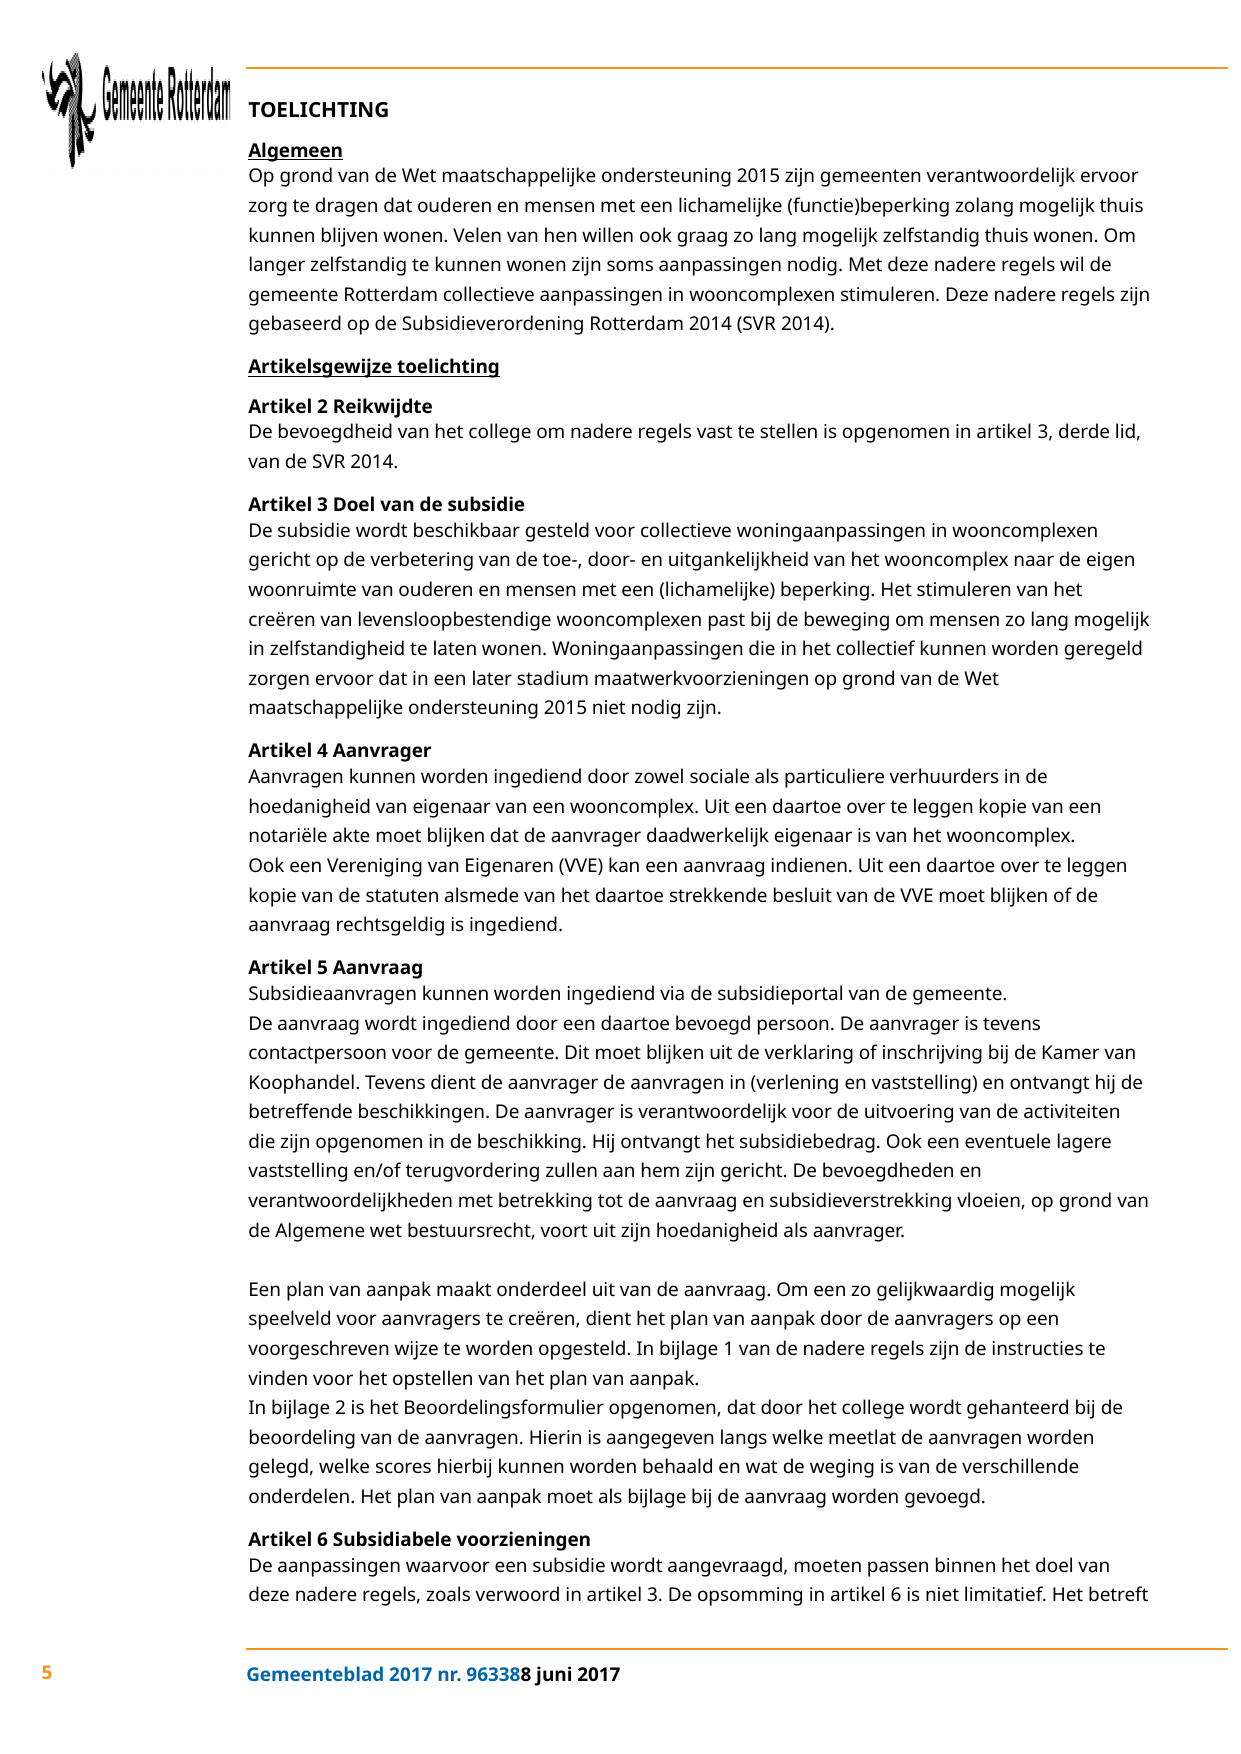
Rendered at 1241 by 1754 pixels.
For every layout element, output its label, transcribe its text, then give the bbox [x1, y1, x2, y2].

text Subsidieaanvragen kunnen worden ingediend via de subsidieportal van de gemeente. [248, 980, 1152, 1006]
text Artikel 5 Aanvraag [248, 954, 1152, 980]
text Algemeen [248, 137, 1152, 163]
text In bijlage 2 is het Beoordelingsformulier opgenomen, dat door het college wordt gehanteerd bij de beoordeling van de aanvragen. Hierin is aangegeven langs welke meetlat de aanvragen worden gelegd, welke scores hierbij kunnen worden behaald en wat de weging is van de verschillende onderdelen. Het plan van aanpak moet als bijlage bij de aanvraag worden gevoegd. [248, 1394, 1152, 1509]
text Artikelsgewijze toelichting [248, 354, 1152, 379]
picture [41, 47, 231, 172]
text Ook een Vereniging van Eigenaren (VVE) kan een aanvraag indienen. Uit een daartoe over te leggen kopie van de statuten alsmede van het daartoe strekkende besluit van de VVE moet blijken of de aanvraag rechtsgeldig is ingediend. [248, 852, 1152, 937]
text Een plan van aanpak maakt onderdeel uit van de aanvraag. Om een zo gelijkwaardig mogelijk speelveld voor aanvragers te creëren, dient het plan van aanpak door de aanvragers op een voorgeschreven wijze te worden opgesteld. In bijlage 1 van de nadere regels zijn de instructies te vinden voor het opstellen van het plan van aanpak. [248, 1276, 1152, 1391]
text TOELICHTING [248, 95, 1152, 123]
text Artikel 6 Subsidiabele voorzieningen [248, 1526, 1152, 1552]
text Artikel 3 Doel van de subsidie [248, 491, 1152, 517]
text Op grond van de Wet maatschappelijke ondersteuning 2015 zijn gemeenten verantwoordelijk ervoor zorg te dragen dat ouderen en mensen met een lichamelijke (functie)beperking zolang mogelijk thuis kunnen blijven wonen. Velen van hen willen ook graag zo lang mogelijk zelfstandig thuis wonen. Om langer zelfstandig te kunnen wonen zijn soms aanpassingen nodig. Met deze nadere regels wil de gemeente Rotterdam collectieve aanpassingen in wooncomplexen stimuleren. Deze nadere regels zijn gebaseerd op de Subsidieverordening Rotterdam 2014 (SVR 2014). [248, 163, 1152, 336]
text De bevoegdheid van het college om nadere regels vast te stellen is opgenomen in artikel 3, derde lid, van de SVR 2014. [248, 419, 1152, 474]
text Artikel 4 Aanvrager [248, 738, 1152, 763]
text De aanpassingen waarvoor een subsidie wordt aangevraagd, moeten passen binnen het doel van deze nadere regels, zoals verwoord in artikel 3. De opsomming in artikel 6 is niet limitatief. Het betreft [248, 1552, 1152, 1607]
text Artikel 2 Reikwijdte [248, 393, 1152, 419]
text Aanvragen kunnen worden ingediend door zowel sociale als particuliere verhuurders in de hoedanigheid van eigenaar van een wooncomplex. Uit een daartoe over te leggen kopie van een notariële akte moet blijken dat de aanvrager daadwerkelijk eigenaar is van het wooncomplex. [248, 763, 1152, 848]
text De aanvraag wordt ingediend door een daartoe bevoegd persoon. De aanvrager is tevens contactpersoon voor de gemeente. Dit moet blijken uit de verklaring of inschrijving bij de Kamer van Koophandel. Tevens dient de aanvrager de aanvragen in (verlening en vaststelling) en ontvangt hij de betreffende beschikkingen. De aanvrager is verantwoordelijk voor de uitvoering van de activiteiten die zijn opgenomen in de beschikking. Hij ontvangt het subsidiebedrag. Ook een eventuele lagere vaststelling en/of terugvordering zullen aan hem zijn gericht. De bevoegdheden en verantwoordelijkheden met betrekking tot de aanvraag en subsidieverstrekking vloeien, op grond van de Algemene wet bestuursrecht, voort uit zijn hoedanigheid als aanvrager. [248, 1010, 1152, 1243]
text De subsidie wordt beschikbaar gesteld voor collectieve woningaanpassingen in wooncomplexen gericht op de verbetering van de toe-, door- en uitgankelijkheid van het wooncomplex naar de eigen woonruimte van ouderen en mensen met een (lichamelijke) beperking. Het stimuleren van het creëren van levensloopbestendige wooncomplexen past bij de beweging om mensen zo lang mogelijk in zelfstandigheid te laten wonen. Woningaanpassingen die in het collectief kunnen worden geregeld zorgen ervoor dat in een later stadium maatwerkvoorzieningen op grond van de Wet maatschappelijke ondersteuning 2015 niet nodig zijn. [248, 517, 1152, 720]
